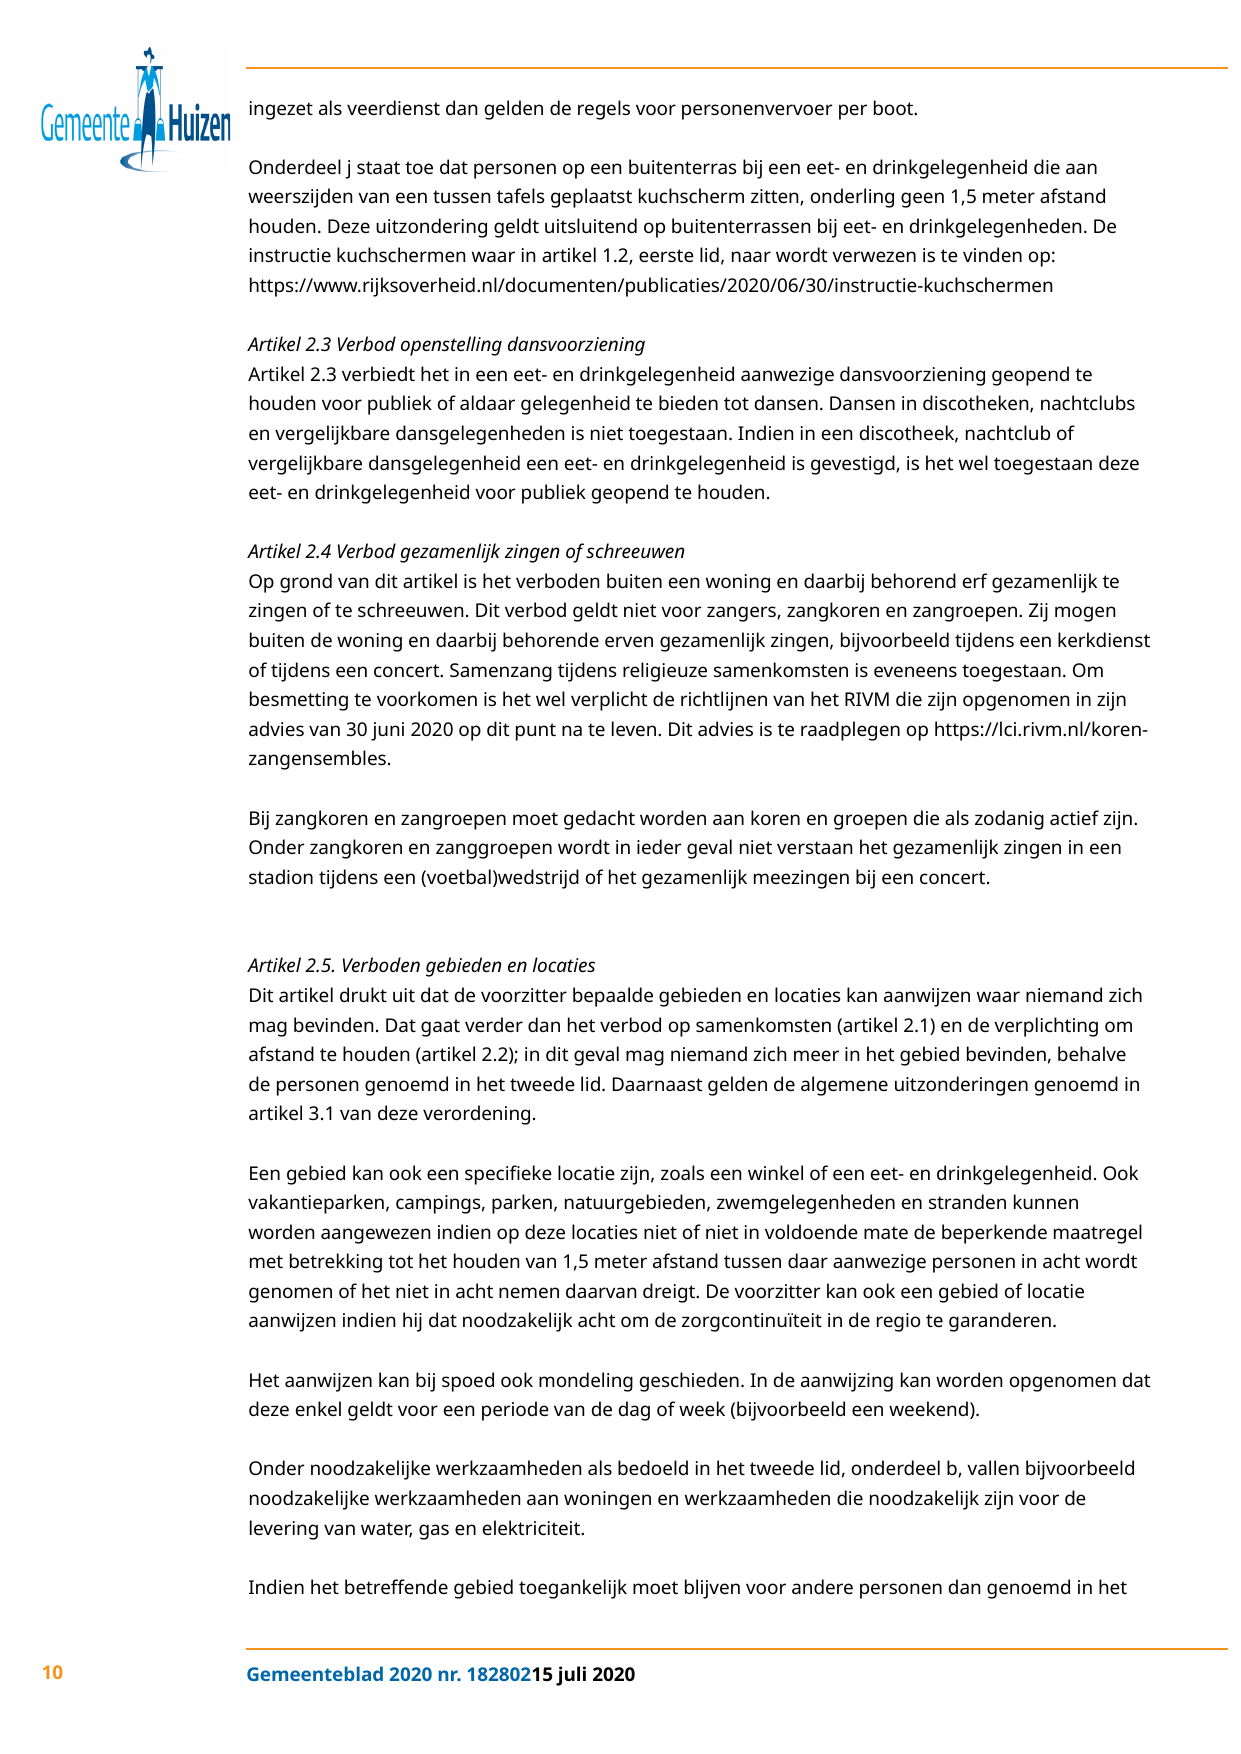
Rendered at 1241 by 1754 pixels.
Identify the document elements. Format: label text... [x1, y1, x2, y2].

text Dit artikel drukt uit dat de voorzitter bepaalde gebieden en locaties kan aanwijzen waar niemand zich mag bevinden. Dat gaat verder dan het verbod op samenkomsten (artikel 2.1) en de verplichting om afstand te houden (artikel 2.2); in dit geval mag niemand zich meer in het gebied bevinden, behalve de personen genoemd in het tweede lid. Daarnaast gelden de algemene uitzonderingen genoemd in artikel 3.1 van deze verordening. [248, 982, 1152, 1126]
text Het aanwijzen kan bij spoed ook mondeling geschieden. In de aanwijzing kan worden opgenomen dat deze enkel geldt voor een periode van de dag of week (bijvoorbeeld een weekend). [248, 1367, 1152, 1422]
text Artikel 2.5. Verboden gebieden en locaties [248, 953, 1152, 978]
text Indien het betreffende gebied toegankelijk moet blijven voor andere personen dan genoemd in het [248, 1574, 1152, 1600]
text Artikel 2.4 Verbod gezamenlijk zingen of schreeuwen [248, 538, 1152, 564]
text ingezet als veerdienst dan gelden de regels voor personenvervoer per boot. [248, 95, 1152, 121]
picture [41, 47, 231, 172]
text Bij zangkoren en zangroepen moet gedacht worden aan koren en groepen die als zodanig actief zijn. Onder zangkoren en zanggroepen wordt in ieder geval niet verstaan het gezamenlijk zingen in een stadion tijdens een (voetbal)wedstrijd of het gezamenlijk meezingen bij een concert. [248, 805, 1152, 890]
text Onder noodzakelijke werkzaamheden als bedoeld in het tweede lid, onderdeel b, vallen bijvoorbeeld noodzakelijke werkzaamheden aan woningen en werkzaamheden die noodzakelijk zijn voor de levering van water, gas en elektriciteit. [248, 1456, 1152, 1541]
text Een gebied kan ook een specifieke locatie zijn, zoals een winkel of een eet- en drinkgelegenheid. Ook vakantieparken, campings, parken, natuurgebieden, zwemgelegenheden en stranden kunnen worden aangewezen indien op deze locaties niet of niet in voldoende mate de beperkende maatregel met betrekking tot het houden van 1,5 meter afstand tussen daar aanwezige personen in acht wordt genomen of het niet in acht nemen daarvan dreigt. De voorzitter kan ook een gebied of locatie aanwijzen indien hij dat noodzakelijk acht om de zorgcontinuïteit in de regio te garanderen. [248, 1160, 1152, 1333]
text Op grond van dit artikel is het verboden buiten een woning en daarbij behorend erf gezamenlijk te zingen of te schreeuwen. Dit verbod geldt niet voor zangers, zangkoren en zangroepen. Zij mogen buiten de woning en daarbij behorende erven gezamenlijk zingen, bijvoorbeeld tijdens een kerkdienst of tijdens een concert. Samenzang tijdens religieuze samenkomsten is eveneens toegestaan. Om besmetting te voorkomen is het wel verplicht de richtlijnen van het RIVM die zijn opgenomen in zijn advies van 30 juni 2020 op dit punt na te leven. Dit advies is te raadplegen op https://lci.rivm.nl/koren-zangensembles. [248, 568, 1152, 771]
text Artikel 2.3 verbiedt het in een eet- en drinkgelegenheid aanwezige dansvoorziening geopend te houden voor publiek of aldaar gelegenheid te bieden tot dansen. Dansen in discotheken, nachtclubs en vergelijkbare dansgelegenheden is niet toegestaan. Indien in een discotheek, nachtclub of vergelijkbare dansgelegenheid een eet- en drinkgelegenheid is gevestigd, is het wel toegestaan deze eet- en drinkgelegenheid voor publiek geopend te houden. [248, 361, 1152, 505]
text Onderdeel j staat toe dat personen op een buitenterras bij een eet- en drinkgelegenheid die aan weerszijden van een tussen tafels geplaatst kuchscherm zitten, onderling geen 1,5 meter afstand houden. Deze uitzondering geldt uitsluitend op buitenterrassen bij eet- en drinkgelegenheden. De instructie kuchschermen waar in artikel 1.2, eerste lid, naar wordt verwezen is te vinden op: https://www.rijksoverheid.nl/documenten/publicaties/2020/06/30/instructie-kuchschermen [248, 154, 1152, 298]
text Artikel 2.3 Verbod openstelling dansvoorziening [248, 331, 1152, 357]
